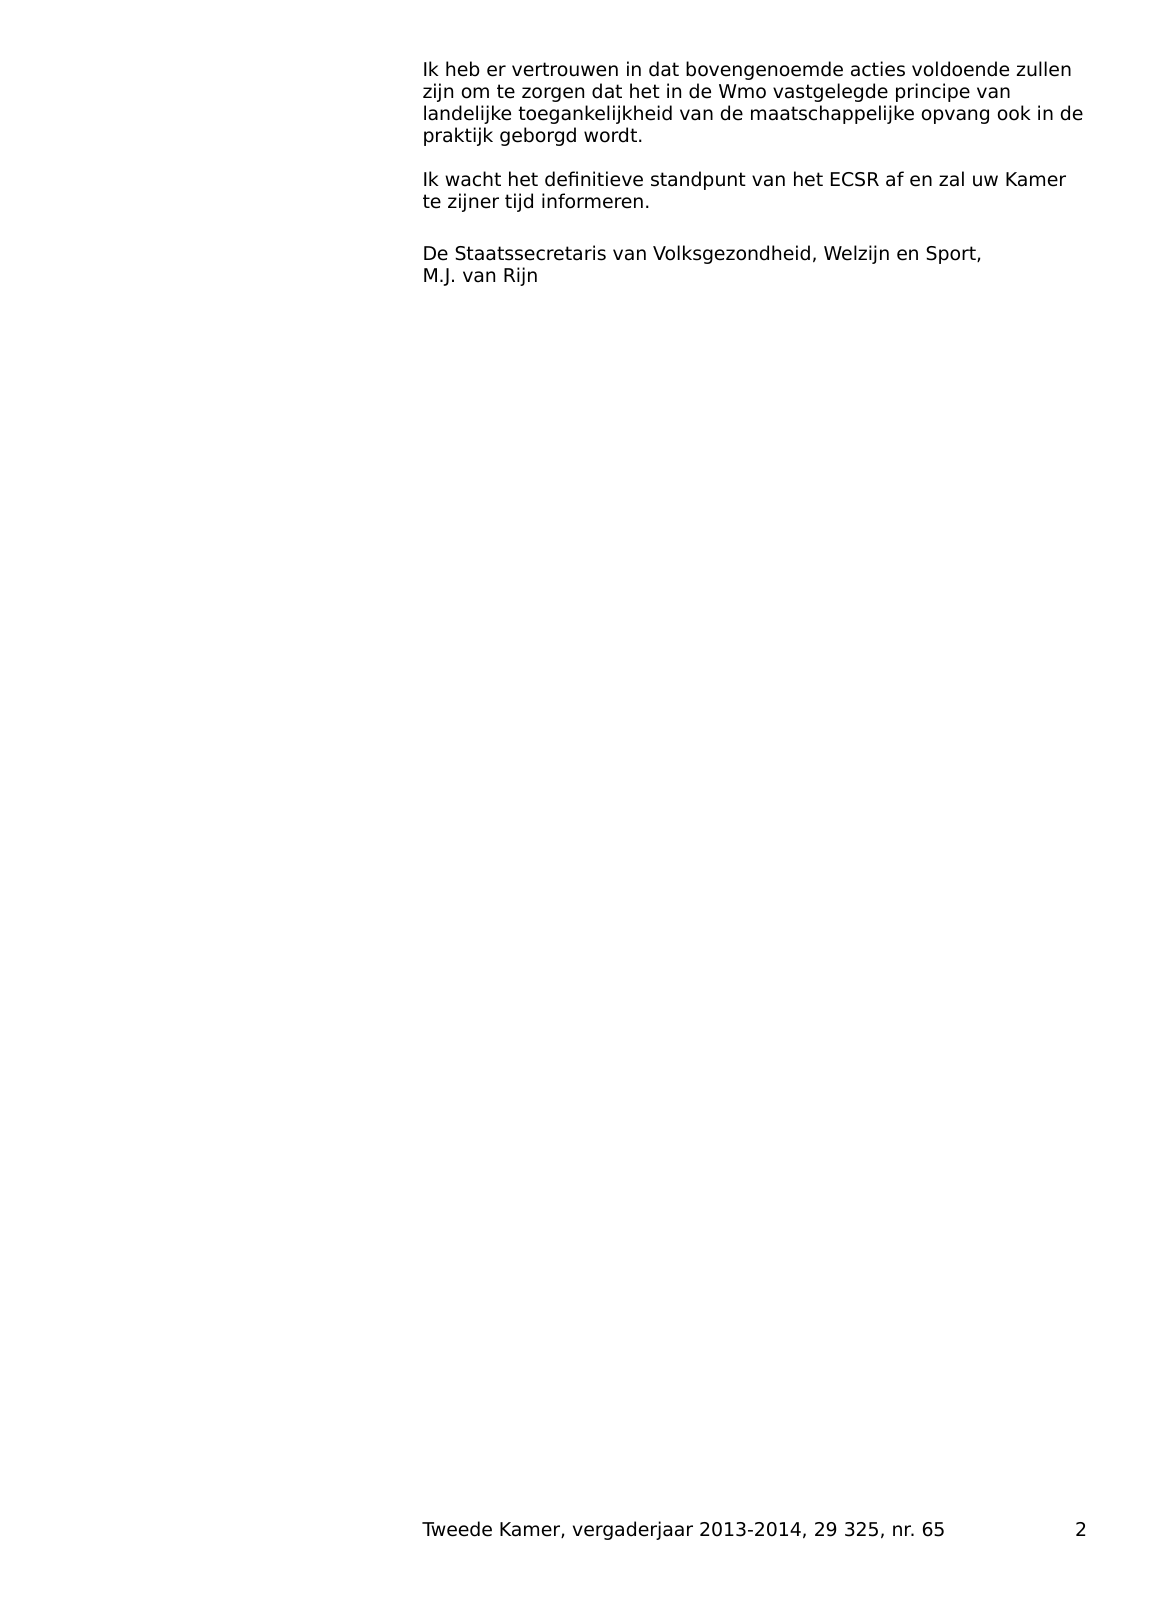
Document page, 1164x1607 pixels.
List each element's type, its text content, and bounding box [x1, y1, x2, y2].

text Ik wacht het definitieve standpunt van het ECSR af en zal uw Kamer te zijner tijd informeren. [422, 169, 1087, 213]
text De Staatssecretaris van Volksgezondheid, Welzijn en Sport, M.J. van Rijn [422, 243, 1087, 287]
text Ik heb er vertrouwen in dat bovengenoemde acties voldoende zullen zijn om te zorgen dat het in de Wmo vastgelegde principe van landelijke toegankelijkheid van de maatschappelijke opvang ook in de praktijk geborgd wordt. [422, 59, 1087, 147]
